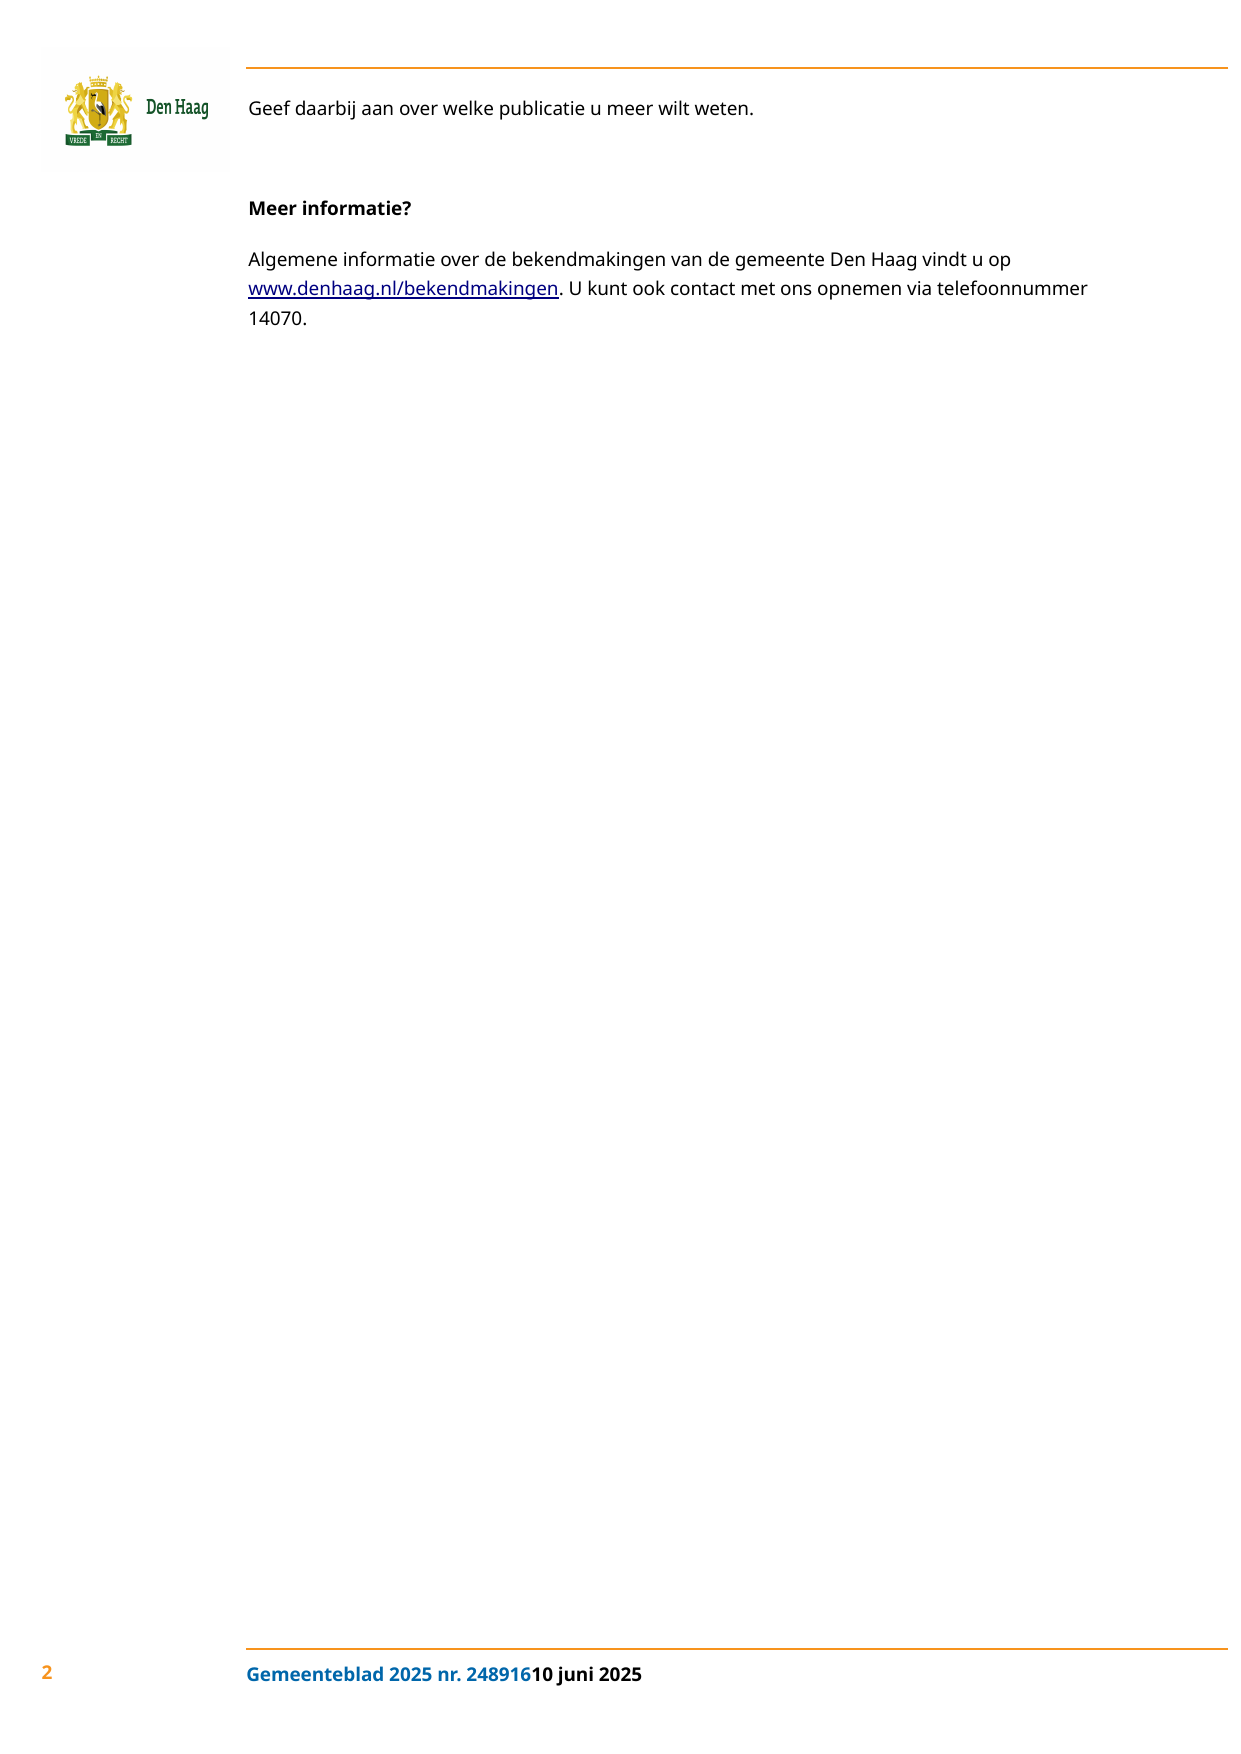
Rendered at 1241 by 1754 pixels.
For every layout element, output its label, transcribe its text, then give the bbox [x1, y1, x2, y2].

picture [41, 47, 231, 172]
text Algemene informatie over de bekendmakingen van de gemeente Den Haag vindt u op www.denhaag.nl/bekendmakingen. U kunt ook contact met ons opnemen via telefoonnummer 14070. [248, 246, 1152, 331]
text Geef daarbij aan over welke publicatie u meer wilt weten. [248, 95, 1152, 121]
text Meer informatie? [248, 196, 1152, 221]
